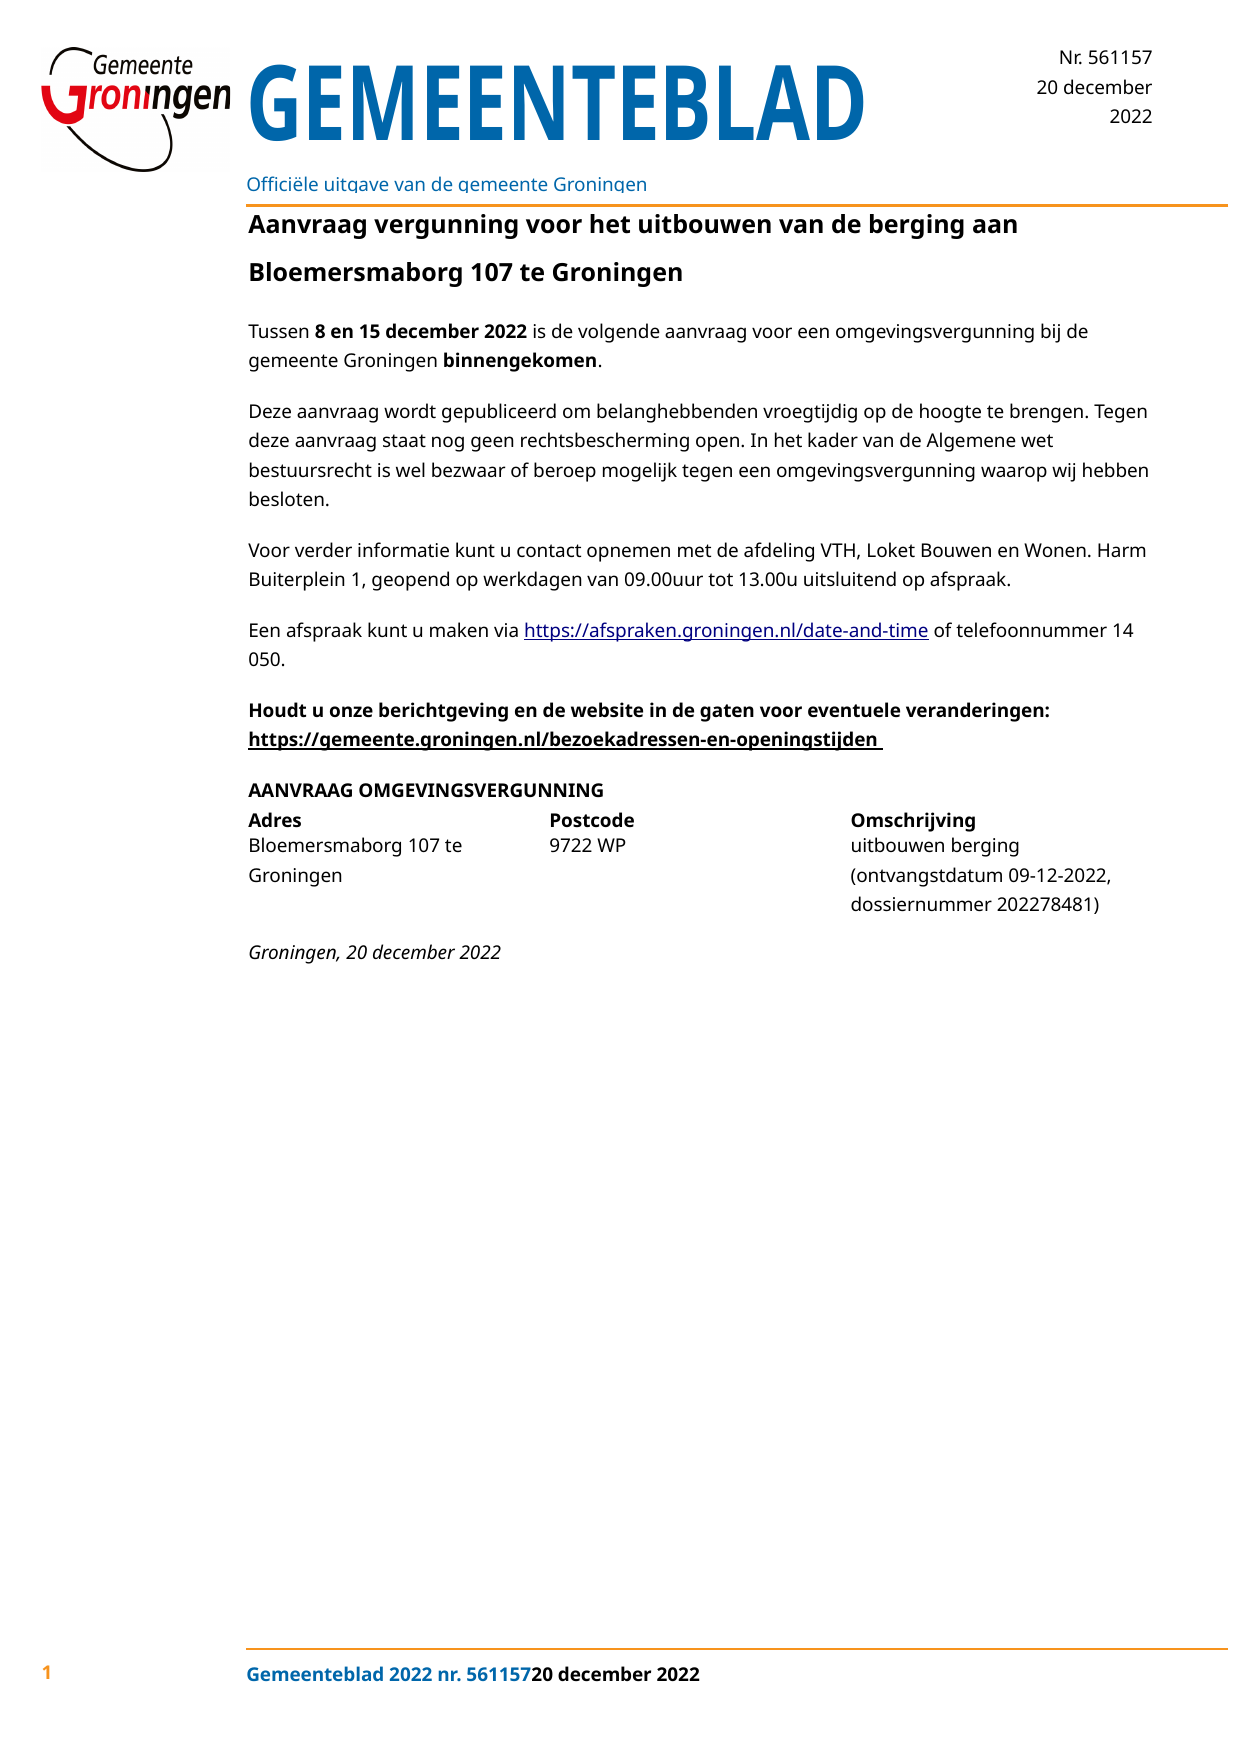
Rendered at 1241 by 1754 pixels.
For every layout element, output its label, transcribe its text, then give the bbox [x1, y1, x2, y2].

text Een afspraak kunt u maken via https://afspraken.groningen.nl/date-and-time of telefoonnummer 14 050. [248, 617, 1152, 672]
table_header Adres [248, 807, 549, 832]
text AANVRAAG OMGEVINGSVERGUNNING [248, 777, 1152, 803]
table_cell 9722 WP [549, 833, 850, 917]
text Houdt u onze berichtgeving en de website in de gaten voor eventuele veranderingen: https://gemeente.groningen.nl/bezoekadressen-en-openingstijden [248, 697, 1152, 752]
text Voor verder informatie kunt u contact opnemen met de afdeling VTH, Loket Bouwen en Wonen. Harm Buiterplein 1, geopend op werkdagen van 09.00uur tot 13.00u uitsluitend op afspraak. [248, 537, 1152, 592]
table_header Postcode [549, 807, 850, 832]
table_cell uitbouwen berging (ontvangstdatum 09-12-2022, dossiernummer 202278481) [850, 833, 1152, 917]
picture [41, 47, 231, 172]
table_header Omschrijving [850, 807, 1152, 832]
text Tussen 8 en 15 december 2022 is de volgende aanvraag voor een omgevingsvergunning bij de gemeente Groningen binnengekomen. [248, 318, 1152, 373]
text Groningen, 20 december 2022 [248, 939, 1152, 964]
text Aanvraag vergunning voor het uitbouwen van de berging aan Bloemersmaborg 107 te Groningen [248, 207, 1152, 288]
text Deze aanvraag wordt gepubliceerd om belanghebbenden vroegtijdig op de hoogte te brengen. Tegen deze aanvraag staat nog geen rechtsbescherming open. In het kader van de Algemene wet bestuursrecht is wel bezwaar of beroep mogelijk tegen een omgevingsvergunning waarop wij hebben besloten. [248, 398, 1152, 512]
table_cell Bloemersmaborg 107 te Groningen [248, 833, 549, 917]
